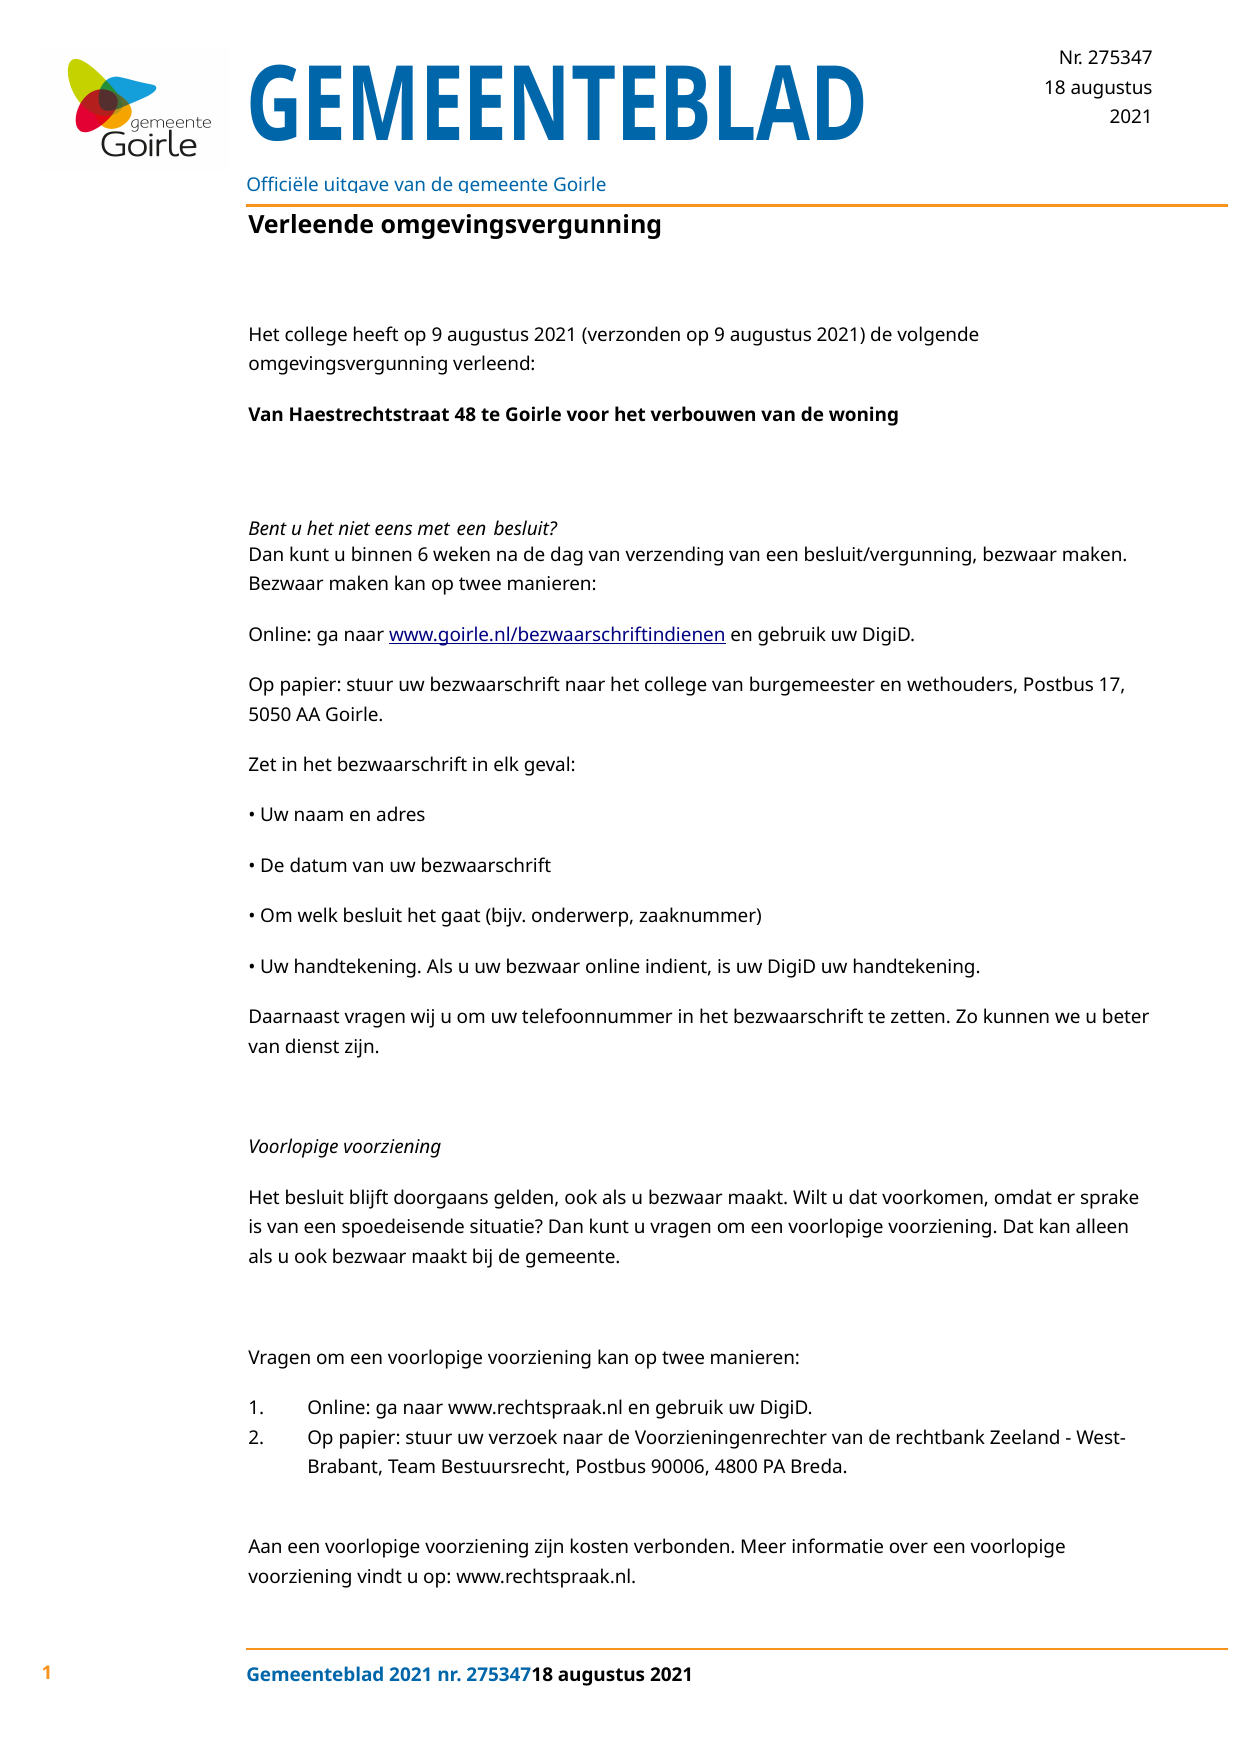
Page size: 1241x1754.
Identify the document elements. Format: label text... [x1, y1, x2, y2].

text Aan een voorlopige voorziening zijn kosten verbonden. Meer informatie over een voorlopige voorziening vindt u op: www.rechtspraak.nl. [248, 1534, 1152, 1589]
list Online: ga naar www.rechtspraak.nl en gebruik uw DigiD. [248, 1394, 1152, 1420]
list Op papier: stuur uw verzoek naar de Voorzieningenrechter van de rechtbank Zeeland - West-Brabant, Team Bestuursrecht, Postbus 90006, 4800 PA Breda. [248, 1424, 1152, 1479]
picture [41, 47, 231, 172]
text Op papier: stuur uw bezwaarschrift naar het college van burgemeester en wethouders, Postbus 17, 5050 AA Goirle. [248, 671, 1152, 727]
text Zet in het bezwaarschrift in elk geval: [248, 751, 1152, 777]
text • Uw handtekening. Als u uw bezwaar online indient, is uw DigiD uw handtekening. [248, 953, 1152, 979]
text Van Haestrechtstraat 48 te Goirle voor het verbouwen van de woning [248, 401, 1152, 426]
text Dan kunt u binnen 6 weken na de dag van verzending van een besluit/vergunning, bezwaar maken. Bezwaar maken kan op twee manieren: [248, 541, 1152, 596]
text Online: ga naar www.goirle.nl/bezwaarschriftindienen en gebruik uw DigiD. [248, 621, 1152, 647]
text Het college heeft op 9 augustus 2021 (verzonden op 9 augustus 2021) de volgende omgevingsvergunning verleend: [248, 321, 1152, 376]
text Daarnaast vragen wij u om uw telefoonnummer in het bezwaarschrift te zetten. Zo kunnen we u beter van dienst zijn. [248, 1003, 1152, 1059]
text Bent u het niet eens met een besluit? [248, 515, 1152, 541]
text Voorlopige voorziening [248, 1134, 1152, 1159]
text • Om welk besluit het gaat (bijv. onderwerp, zaaknummer) [248, 902, 1152, 928]
text Verleende omgevingsvergunning [248, 207, 1152, 241]
text • De datum van uw bezwaarschrift [248, 852, 1152, 878]
text Vragen om een voorlopige voorziening kan op twee manieren: [248, 1344, 1152, 1370]
text • Uw naam en adres [248, 802, 1152, 827]
text Het besluit blijft doorgaans gelden, ook als u bezwaar maakt. Wilt u dat voorkomen, omdat er sprake is van een spoedeisende situatie? Dan kunt u vragen om een voorlopige voorziening. Dat kan alleen als u ook bezwaar maakt bij de gemeente. [248, 1184, 1152, 1269]
